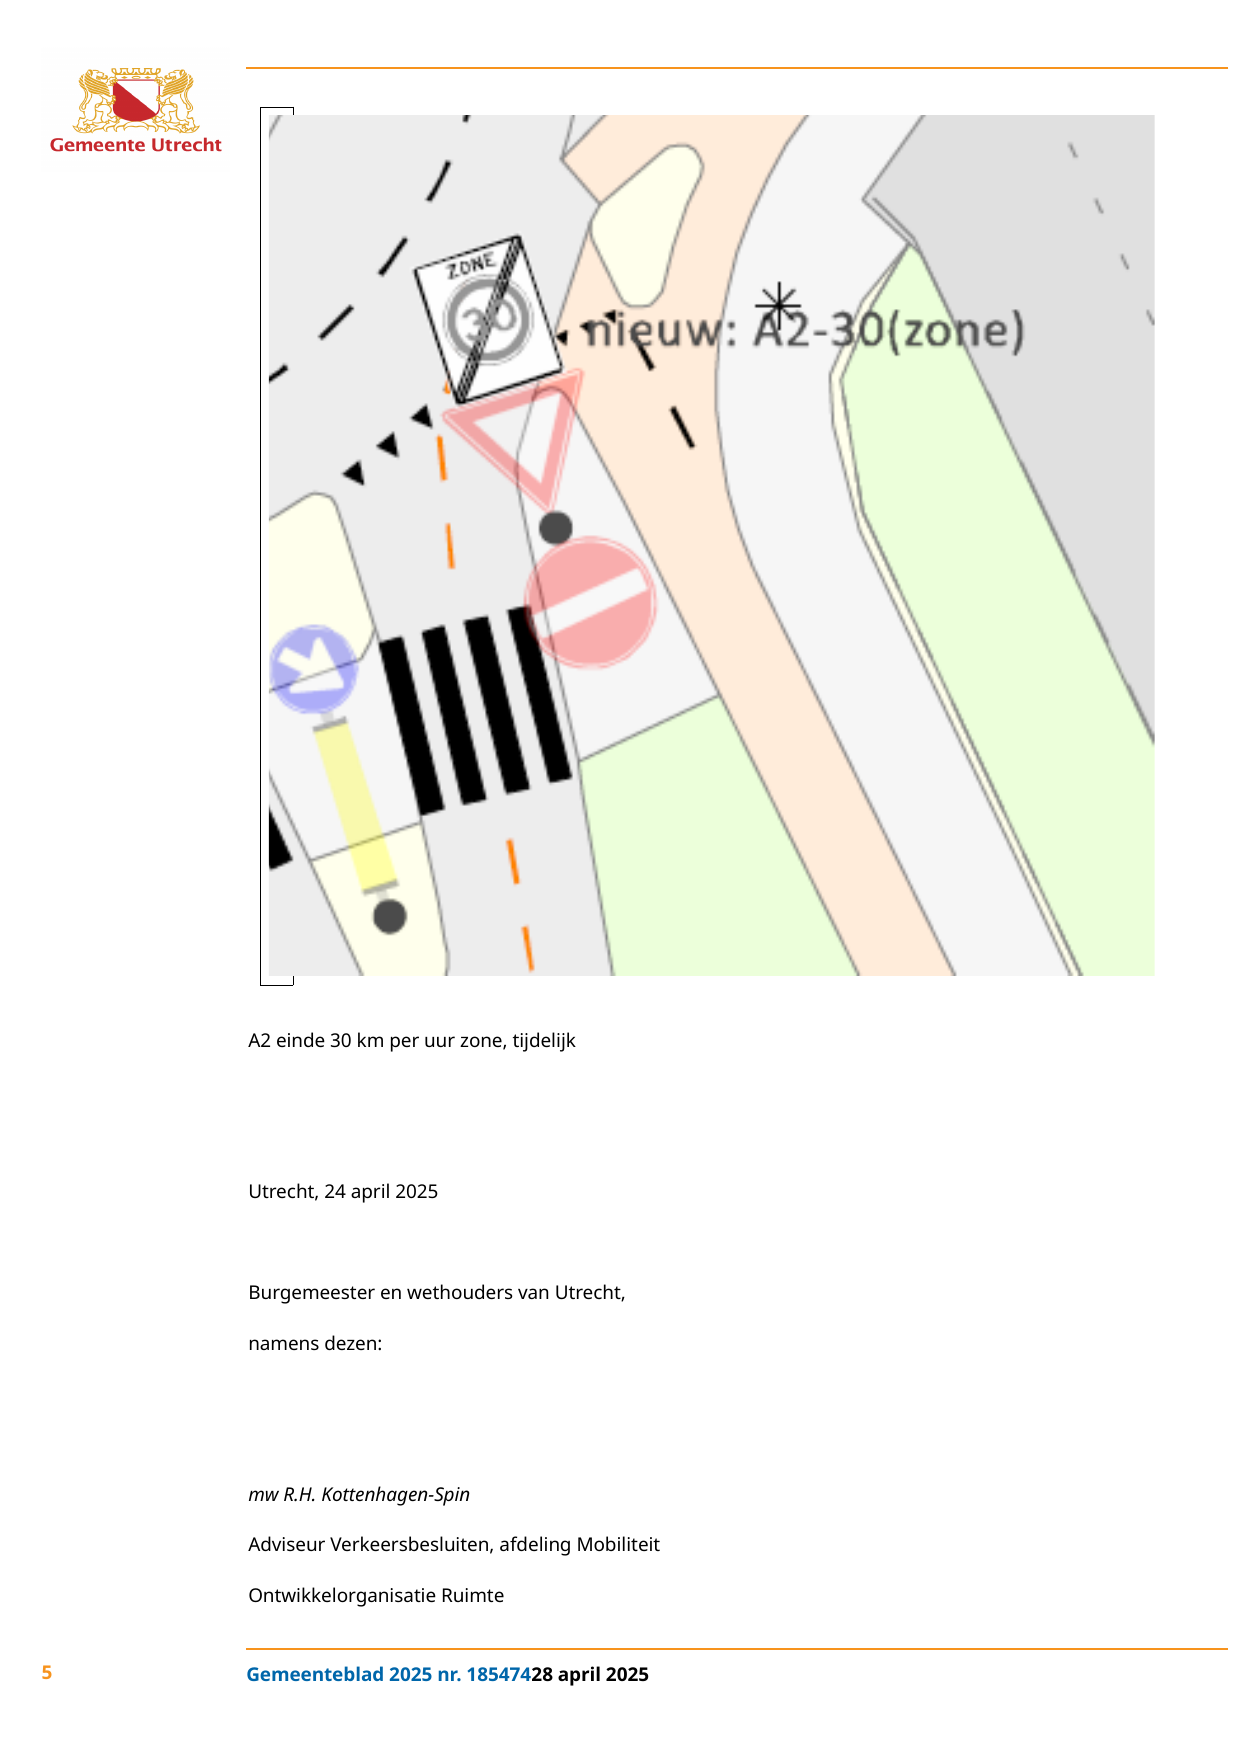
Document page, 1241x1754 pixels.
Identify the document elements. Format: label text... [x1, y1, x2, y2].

picture [41, 47, 231, 172]
text Utrecht, 24 april 2025 [248, 1178, 1152, 1204]
text Burgemeester en wethouders van Utrecht, [248, 1279, 1152, 1305]
text mw R.H. Kottenhagen-Spin [248, 1481, 1152, 1507]
text namens dezen: [248, 1330, 1152, 1355]
text Adviseur Verkeersbesluiten, afdeling Mobiliteit [248, 1531, 1152, 1557]
text Ontwikkelorganisatie Ruimte [248, 1582, 1152, 1607]
picture [268, 115, 1155, 976]
text A2 einde 30 km per uur zone, tijdelijk [248, 1027, 1152, 1053]
